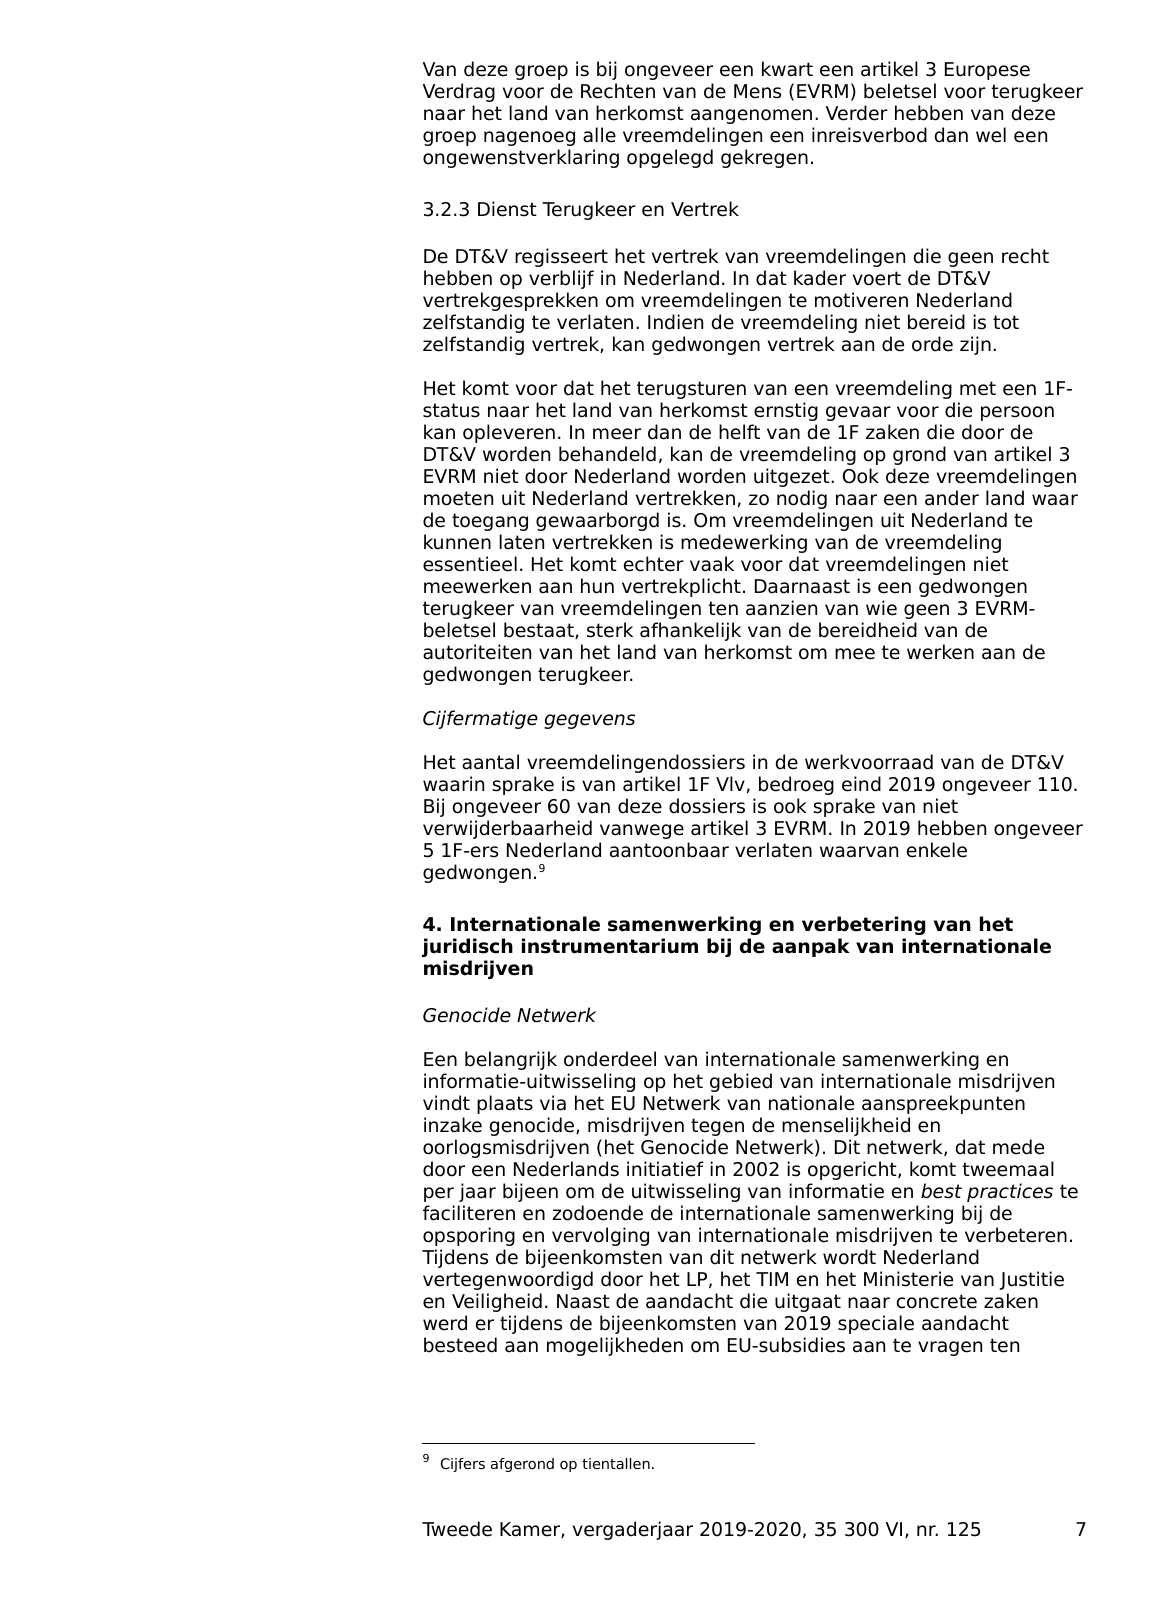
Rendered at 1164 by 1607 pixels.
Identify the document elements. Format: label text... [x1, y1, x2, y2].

text Van deze groep is bij ongeveer een kwart een artikel 3 Europese Verdrag voor de Rechten van de Mens (EVRM) beletsel voor terugkeer naar het land van herkomst aangenomen. Verder hebben van deze groep nagenoeg alle vreemdelingen een inreisverbod dan wel een ongewenstverklaring opgelegd gekregen. [422, 59, 1087, 169]
subtitle 3.2.3 Dienst Terugkeer en Vertrek [422, 199, 1087, 221]
text Cijfers afgerond op tientallen. [422, 1452, 1087, 1474]
subtitle Cijfermatige gegevens [422, 708, 1087, 730]
text Een belangrijk onderdeel van internationale samenwerking en informatie-uitwisseling op het gebied van internationale misdrijven vindt plaats via het EU Netwerk van nationale aanspreekpunten inzake genocide, misdrijven tegen de menselijkheid en oorlogsmisdrijven (het Genocide Netwerk). Dit netwerk, dat mede door een Nederlands initiatief in 2002 is opgericht, komt tweemaal per jaar bijeen om de uitwisseling van informatie en best practices te faciliteren en zodoende de internationale samenwerking bij de opsporing en vervolging van internationale misdrijven te verbeteren. Tijdens de bijeenkomsten van dit netwerk wordt Nederland vertegenwoordigd door het LP, het TIM en het Ministerie van Justitie en Veiligheid. Naast de aandacht die uitgaat naar concrete zaken werd er tijdens de bijeenkomsten van 2019 speciale aandacht besteed aan mogelijkheden om EU-subsidies aan te vragen ten [422, 1049, 1087, 1357]
subtitle Genocide Netwerk [422, 1005, 1087, 1027]
text Het komt voor dat het terugsturen van een vreemdeling met een 1F-status naar het land van herkomst ernstig gevaar voor die persoon kan opleveren. In meer dan de helft van de 1F zaken die door de DT&V worden behandeld, kan de vreemdeling op grond van artikel 3 EVRM niet door Nederland worden uitgezet. Ook deze vreemdelingen moeten uit Nederland vertrekken, zo nodig naar een ander land waar de toegang gewaarborgd is. Om vreemdelingen uit Nederland te kunnen laten vertrekken is medewerking van de vreemdeling essentieel. Het komt echter vaak voor dat vreemdelingen niet meewerken aan hun vertrekplicht. Daarnaast is een gedwongen terugkeer van vreemdelingen ten aanzien van wie geen 3 EVRM-beletsel bestaat, sterk afhankelijk van de bereidheid van de autoriteiten van het land van herkomst om mee te werken aan de gedwongen terugkeer. [422, 378, 1087, 686]
subtitle 4. Internationale samenwerking en verbetering van het juridisch instrumentarium bij de aanpak van internationale misdrijven [422, 914, 1087, 980]
text De DT&V regisseert het vertrek van vreemdelingen die geen recht hebben op verblijf in Nederland. In dat kader voert de DT&V vertrekgesprekken om vreemdelingen te motiveren Nederland zelfstandig te verlaten. Indien de vreemdeling niet bereid is tot zelfstandig vertrek, kan gedwongen vertrek aan de orde zijn. [422, 246, 1087, 356]
text Het aantal vreemdelingendossiers in de werkvoorraad van de DT&V waarin sprake is van artikel 1F Vlv, bedroeg eind 2019 ongeveer 110. Bij ongeveer 60 van deze dossiers is ook sprake van niet verwijderbaarheid vanwege artikel 3 EVRM. In 2019 hebben ongeveer 5 1F-ers Nederland aantoonbaar verlaten waarvan enkele gedwongen. [422, 752, 1087, 884]
